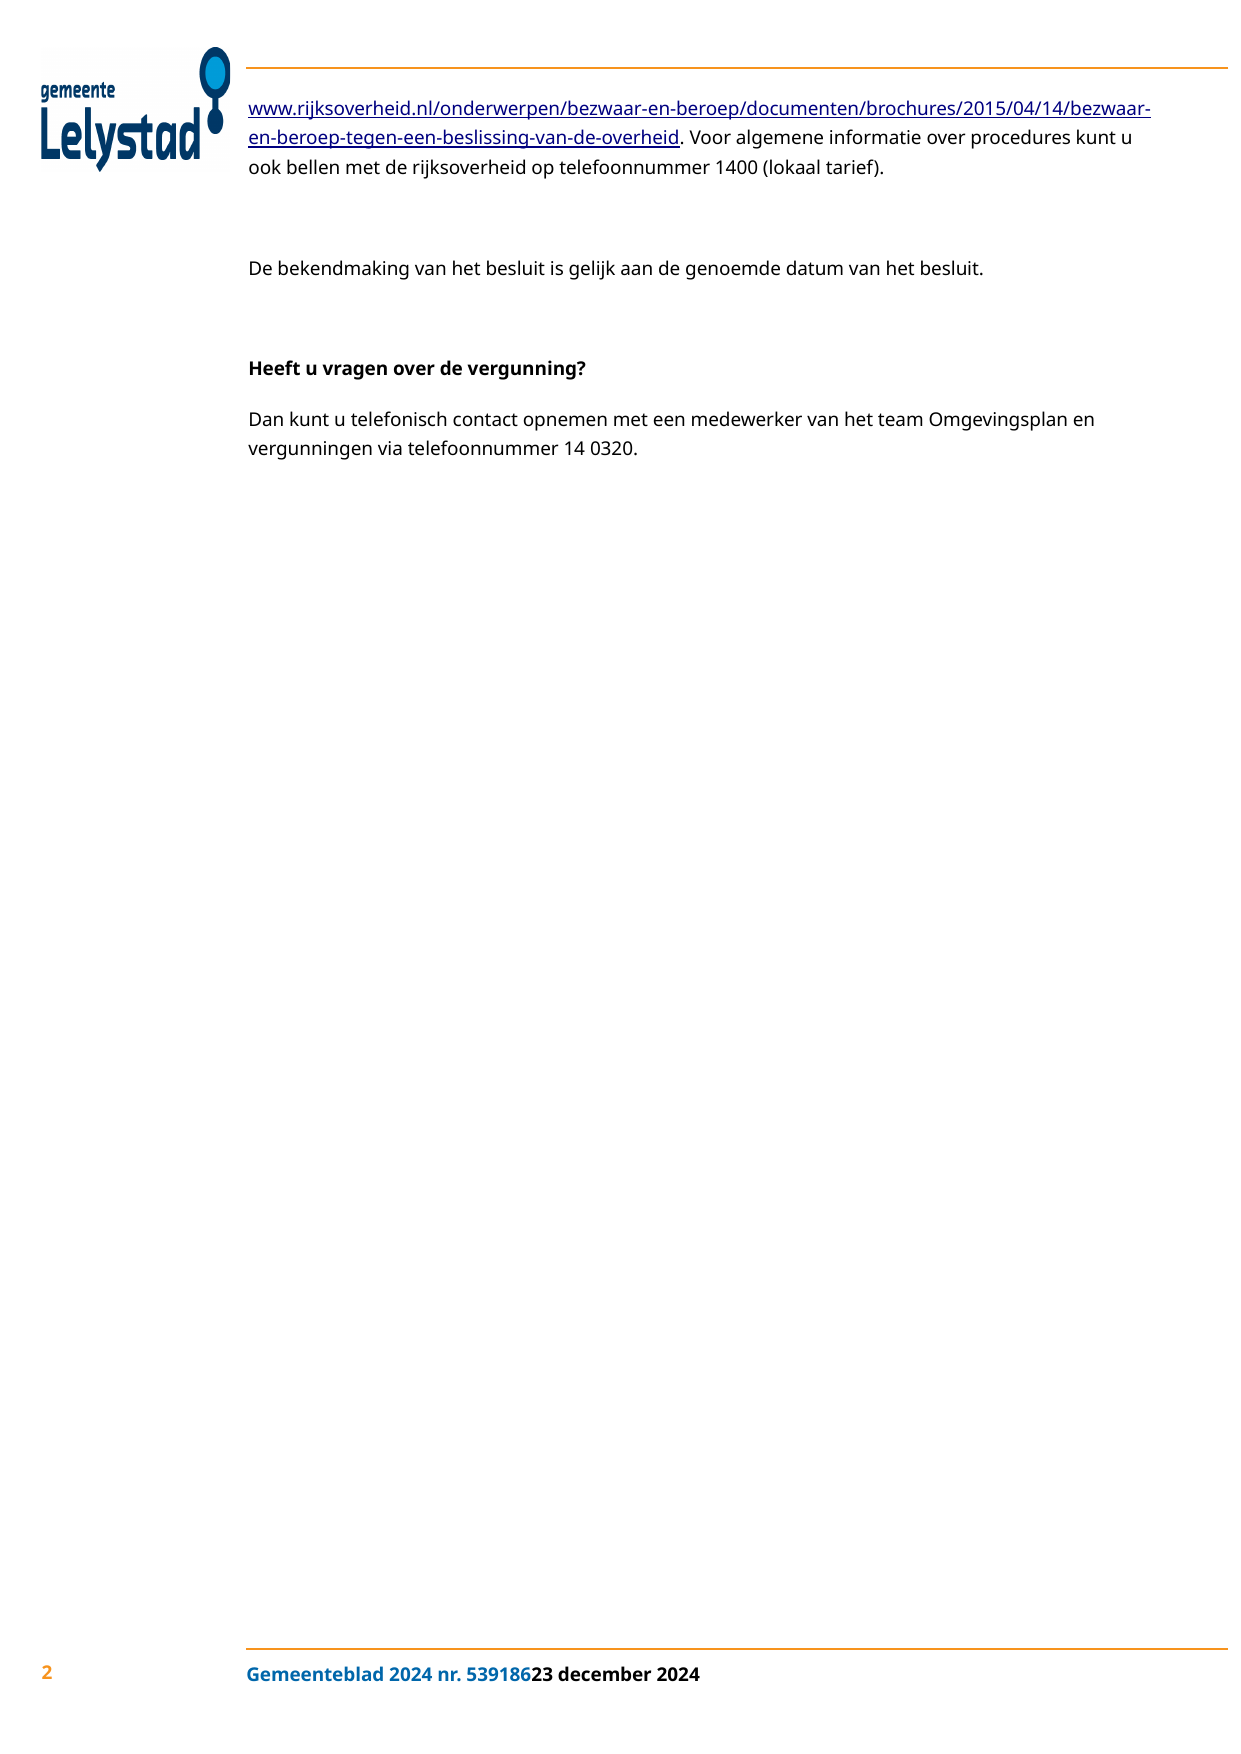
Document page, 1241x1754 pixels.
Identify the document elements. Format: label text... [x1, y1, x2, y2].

text www.rijksoverheid.nl/onderwerpen/bezwaar-en-beroep/documenten/brochures/2015/04/14/bezwaar-en-beroep-tegen-een-beslissing-van-de-overheid. Voor algemene informatie over procedures kunt u ook bellen met de rijksoverheid op telefoonnummer 1400 (lokaal tarief). [248, 95, 1152, 180]
text De bekendmaking van het besluit is gelijk aan de genoemde datum van het besluit. [248, 255, 1152, 281]
text Heeft u vragen over de vergunning? [248, 356, 1152, 381]
picture [41, 47, 231, 172]
text Dan kunt u telefonisch contact opnemen met een medewerker van het team Omgevingsplan en vergunningen via telefoonnummer 14 0320. [248, 406, 1152, 461]
